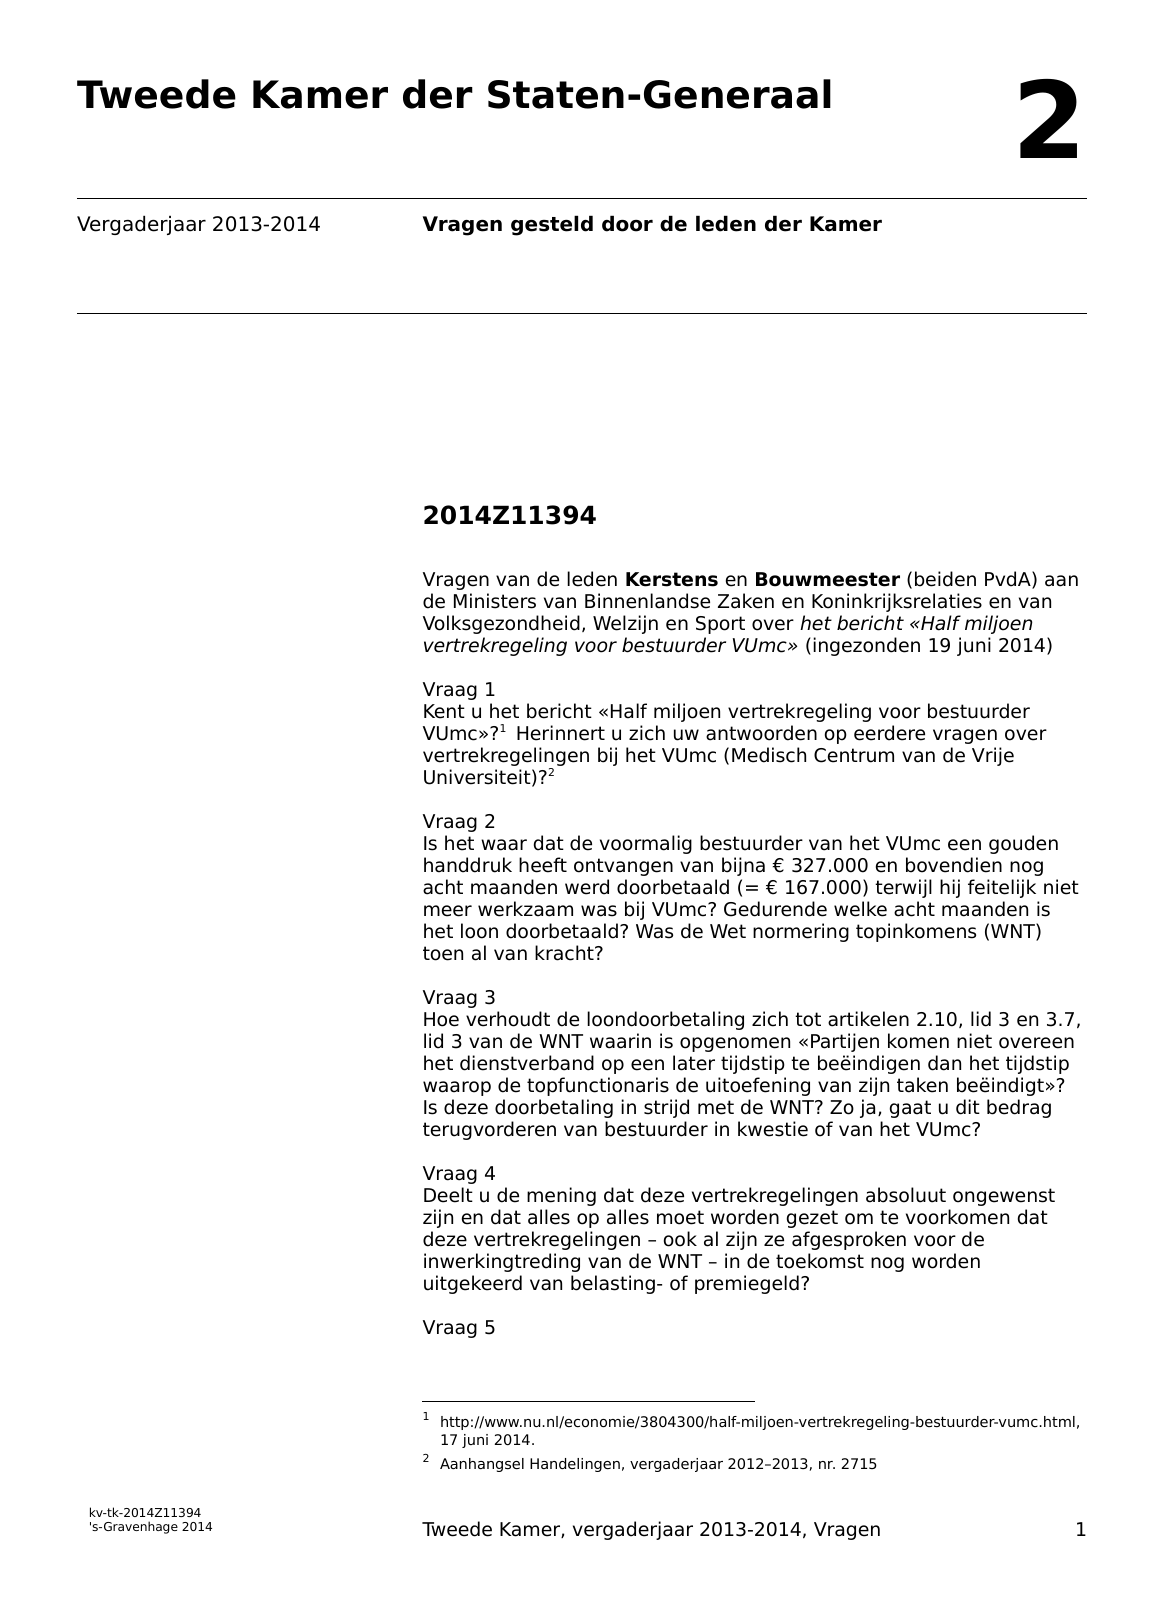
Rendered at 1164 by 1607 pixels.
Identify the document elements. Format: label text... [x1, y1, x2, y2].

table_header 2 [886, 59, 1087, 198]
text Vragen van de leden Kerstens en Bouwmeester (beiden PvdA) aan de Ministers van Binnenlandse Zaken en Koninkrijksrelaties en van Volksgezondheid, Welzijn en Sport over het bericht «Half miljoen vertrekregeling voor bestuurder VUmc» (ingezonden 19 juni 2014) [422, 569, 1087, 657]
text kv-tk-2014Z11394 [88, 1506, 323, 1520]
text Aanhangsel Handelingen, vergaderjaar 2012–2013, nr. 2715 [422, 1452, 1087, 1474]
text Vraag 5 [422, 1317, 1087, 1339]
text Deelt u de mening dat deze vertrekregelingen absoluut ongewenst zijn en dat alles op alles moet worden gezet om te voorkomen dat deze vertrekregelingen – ook al zijn ze afgesproken voor de inwerkingtreding van de WNT – in de toekomst nog worden uitgekeerd van belasting- of premiegeld? [422, 1185, 1087, 1295]
text 's-Gravenhage 2014 [88, 1520, 323, 1534]
text Vraag 4 [422, 1163, 1087, 1185]
text http://www.nu.nl/economie/3804300/half-miljoen-vertrekregeling-bestuurder-vumc.html, 17 juni 2014. [422, 1410, 1087, 1449]
table_cell Vragen gesteld door de leden der Kamer [422, 199, 1087, 313]
text Vraag 2 [422, 811, 1087, 833]
text Kent u het bericht «Half miljoen vertrekregeling voor bestuurder VUmc»? Herinnert u zich uw antwoorden op eerdere vragen over vertrekregelingen bij het VUmc (Medisch Centrum van de Vrije Universiteit)? [422, 701, 1087, 789]
text 2014Z11394 [422, 501, 1087, 531]
text Vraag 1 [422, 679, 1087, 701]
text Is het waar dat de voormalig bestuurder van het VUmc een gouden handdruk heeft ontvangen van bijna € 327.000 en bovendien nog acht maanden werd doorbetaald (= € 167.000) terwijl hij feitelijk niet meer werkzaam was bij VUmc? Gedurende welke acht maanden is het loon doorbetaald? Was de Wet normering topinkomens (WNT) toen al van kracht? [422, 833, 1087, 965]
text Vraag 3 [422, 987, 1087, 1009]
table_header Tweede Kamer der Staten-Generaal [77, 59, 886, 198]
table_cell Vergaderjaar 2013-2014 [77, 199, 422, 313]
text Hoe verhoudt de loondoorbetaling zich tot artikelen 2.10, lid 3 en 3.7, lid 3 van de WNT waarin is opgenomen «Partijen komen niet overeen het dienstverband op een later tijdstip te beëindigen dan het tijdstip waarop de topfunctionaris de uitoefening van zijn taken beëindigt»? Is deze doorbetaling in strijd met de WNT? Zo ja, gaat u dit bedrag terugvorderen van bestuurder in kwestie of van het VUmc? [422, 1009, 1087, 1141]
